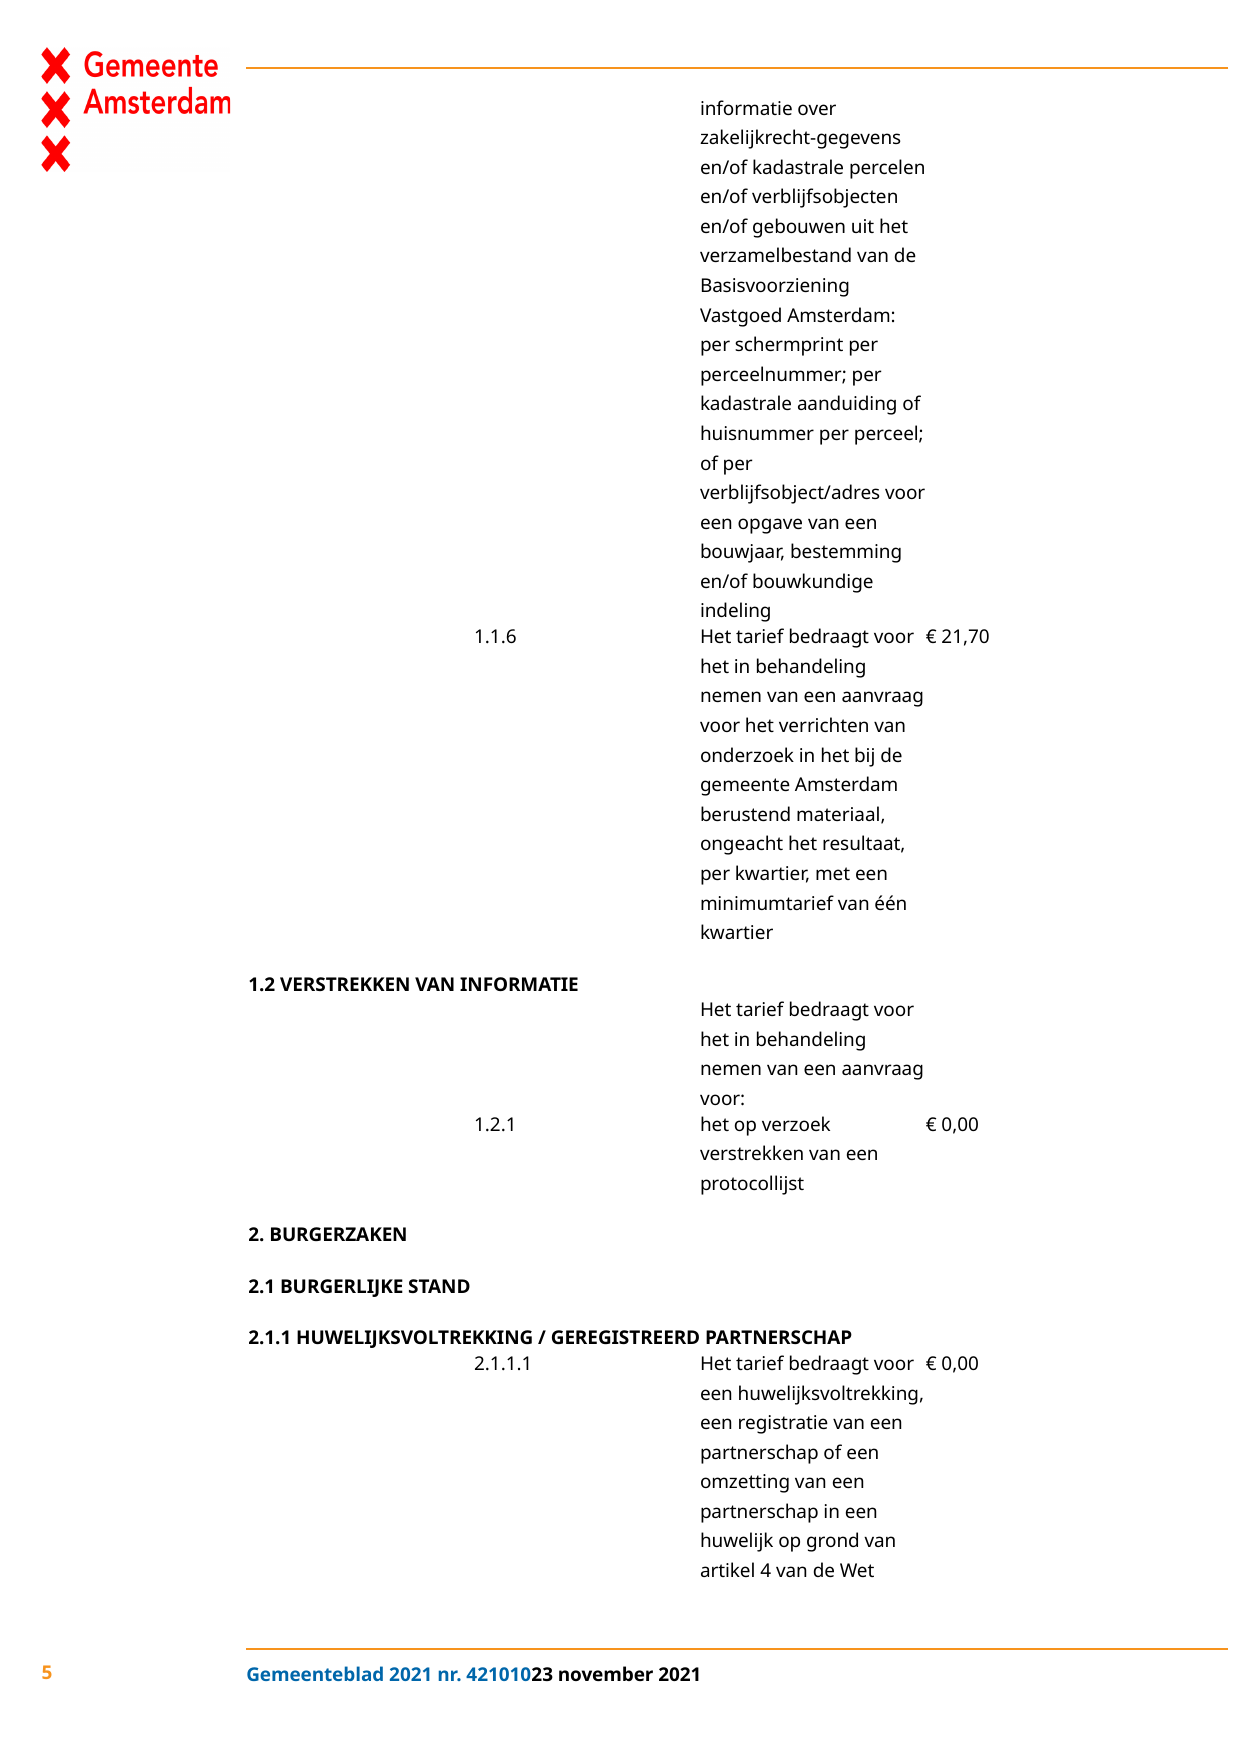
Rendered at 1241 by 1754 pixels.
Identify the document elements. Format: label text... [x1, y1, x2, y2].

table_cell [474, 1196, 700, 1222]
table_cell [926, 95, 1152, 623]
table_cell € 0,00 [926, 1111, 1152, 1196]
table_cell [700, 1299, 926, 1324]
table_cell 2. BURGERZAKEN [248, 1222, 926, 1247]
table_cell [248, 1247, 474, 1273]
table_cell [248, 624, 474, 945]
table_cell [248, 1196, 474, 1222]
table_cell [474, 95, 700, 623]
table_cell Het tarief bedraagt voor het in behandeling nemen van een aanvraag voor het verrichten van onderzoek in het bij de gemeente Amsterdam berustend materiaal, ongeacht het resultaat, per kwartier, met een minimumtarief van één kwartier [700, 624, 926, 945]
table_cell [700, 1247, 926, 1273]
table_cell [700, 1196, 926, 1222]
table_cell [926, 1299, 1152, 1324]
table_cell € 21,70 [926, 624, 1152, 945]
table_cell [926, 1273, 1152, 1299]
table_cell Het tarief bedraagt voor een huwelijksvoltrekking, een registratie van een partnerschap of een omzetting van een partnerschap in een huwelijk op grond van artikel 4 van de Wet [700, 1350, 926, 1583]
table_cell 1.1.6 [474, 624, 700, 945]
table_cell [248, 945, 474, 971]
table_cell [926, 1325, 1152, 1350]
table_cell [474, 945, 700, 971]
table_cell [700, 945, 926, 971]
picture [41, 47, 231, 172]
table_cell [248, 1299, 474, 1324]
table_cell informatie over zakelijkrecht-gegevens en/of kadastrale percelen en/of verblijfsobjecten en/of gebouwen uit het verzamelbestand van de Basisvoorziening Vastgoed Amsterdam: per schermprint per perceelnummer; per kadastrale aanduiding of huisnummer per perceel; of per verblijfsobject/adres voor een opgave van een bouwjaar, bestemming en/of bouwkundige indeling [700, 95, 926, 623]
table_cell [926, 1196, 1152, 1222]
table_cell [926, 1222, 1152, 1247]
table_cell Het tarief bedraagt voor het in behandeling nemen van een aanvraag voor: [700, 996, 926, 1111]
table_cell [926, 996, 1152, 1111]
table_cell [248, 1350, 474, 1583]
table_cell 1.2 VERSTREKKEN VAN INFORMATIE [248, 971, 926, 996]
table_cell het op verzoek verstrekken van een protocollijst [700, 1111, 926, 1196]
table_cell [474, 1247, 700, 1273]
table_cell € 0,00 [926, 1350, 1152, 1583]
table_cell [474, 996, 700, 1111]
table_cell 1.2.1 [474, 1111, 700, 1196]
table_cell [248, 996, 474, 1111]
table_cell 2.1.1 HUWELIJKSVOLTREKKING / GEREGISTREERD PARTNERSCHAP [248, 1325, 926, 1350]
table_cell [926, 945, 1152, 971]
table_cell 2.1 BURGERLIJKE STAND [248, 1273, 926, 1299]
table_cell [926, 971, 1152, 996]
table_cell [248, 95, 474, 623]
table_cell [474, 1299, 700, 1324]
table_cell [248, 1111, 474, 1196]
table_cell 2.1.1.1 [474, 1350, 700, 1583]
table_cell [926, 1247, 1152, 1273]
